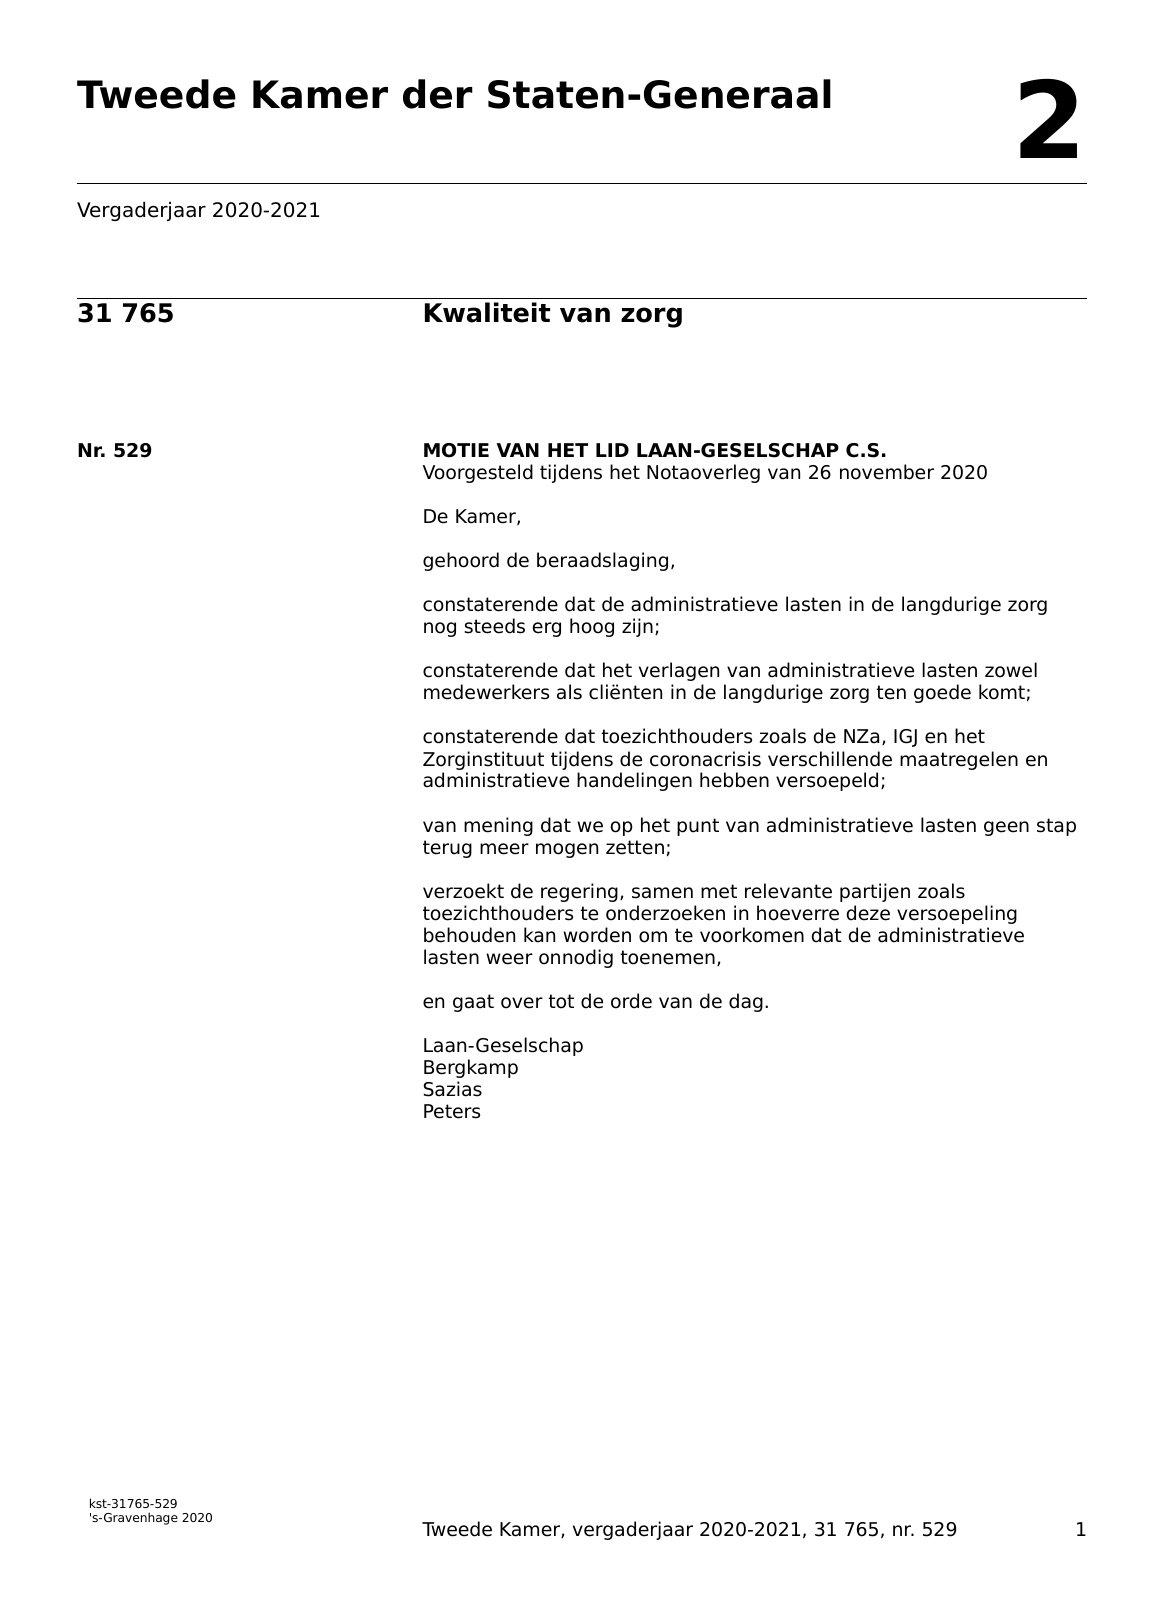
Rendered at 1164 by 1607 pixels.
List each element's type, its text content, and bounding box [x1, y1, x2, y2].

table_header 2 [886, 59, 1087, 183]
text Bergkamp [422, 1057, 1087, 1079]
text verzoekt de regering, samen met relevante partijen zoals toezichthouders te onderzoeken in hoeverre deze versoepeling behouden kan worden om te voorkomen dat de administratieve lasten weer onnodig toenemen, [422, 881, 1087, 969]
text De Kamer, [422, 506, 1087, 528]
text Peters [422, 1101, 1087, 1123]
text van mening dat we op het punt van administratieve lasten geen stap terug meer mogen zetten; [422, 814, 1087, 858]
table_header Tweede Kamer der Staten-Generaal [77, 59, 886, 183]
text gehoord de beraadslaging, [422, 550, 1087, 572]
text en gaat over tot de orde van de dag. [422, 991, 1087, 1013]
text kst-31765-529 [88, 1497, 323, 1511]
text 's-Gravenhage 2020 [88, 1511, 323, 1525]
text Sazias [422, 1079, 1087, 1101]
text Laan-Geselschap [422, 1035, 1087, 1057]
text constaterende dat het verlagen van administratieve lasten zowel medewerkers als cliënten in de langdurige zorg ten goede komt; [422, 660, 1087, 704]
text constaterende dat toezichthouders zoals de NZa, IGJ en het Zorginstituut tijdens de coronacrisis verschillende maatregelen en administratieve handelingen hebben versoepeld; [422, 726, 1087, 792]
subtitle Nr. 529 MOTIE VAN HET LID LAAN-GESELSCHAP C.S. [77, 440, 1087, 462]
text constaterende dat de administratieve lasten in de langdurige zorg nog steeds erg hoog zijn; [422, 594, 1087, 638]
table_cell Vergaderjaar 2020-2021 [77, 184, 1087, 298]
text Voorgesteld tijdens het Notaoverleg van 26 november 2020 [422, 462, 1087, 484]
subtitle 31 765 Kwaliteit van zorg [77, 299, 1087, 329]
